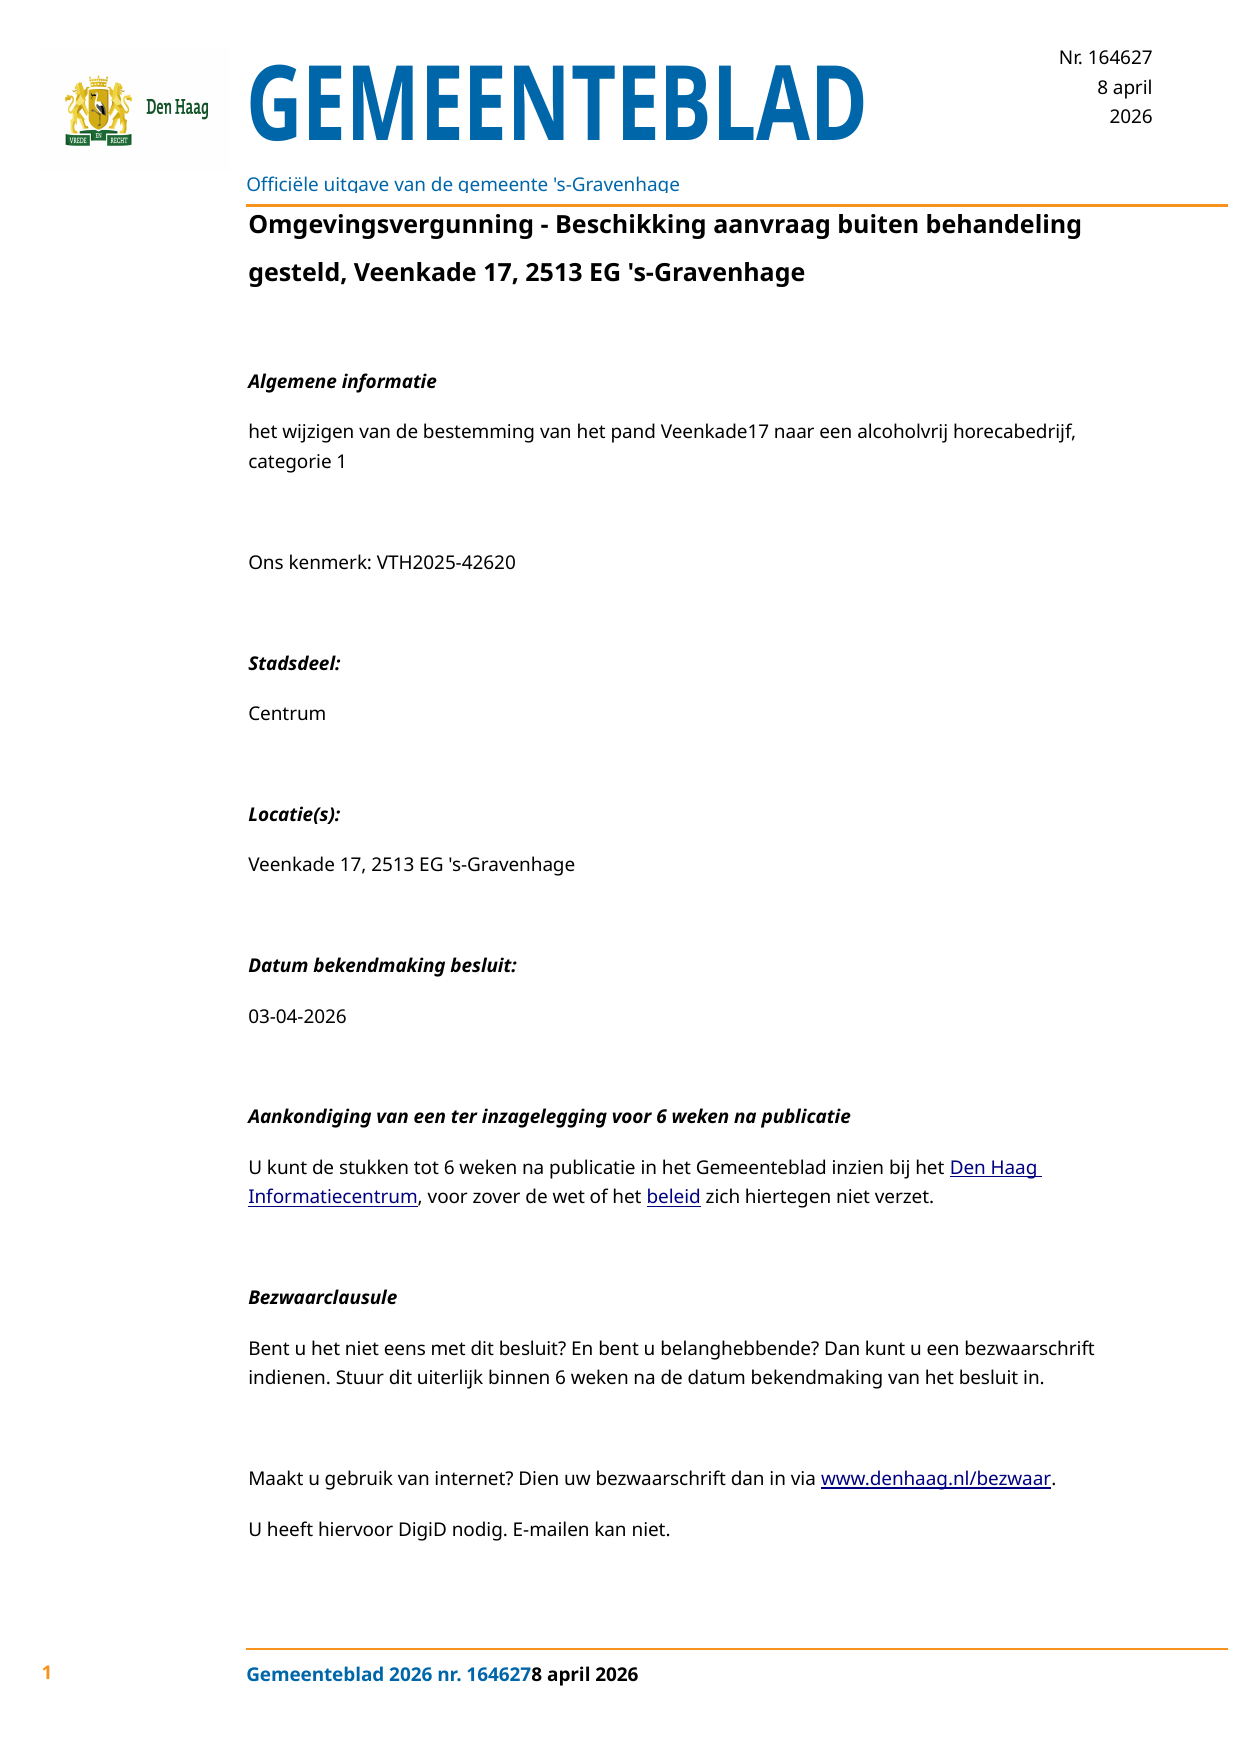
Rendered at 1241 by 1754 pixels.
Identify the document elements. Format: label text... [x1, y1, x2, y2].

text Locatie(s): [248, 801, 1152, 827]
text Maakt u gebruik van internet? Dien uw bezwaarschrift dan in via www.denhaag.nl/bezwaar. [248, 1465, 1152, 1491]
text Centrum [248, 700, 1152, 726]
text U heeft hiervoor DigiD nodig. E-mailen kan niet. [248, 1516, 1152, 1542]
text Datum bekendmaking besluit: [248, 952, 1152, 978]
text Ons kenmerk: VTH2025-42620 [248, 549, 1152, 575]
text 03-04-2026 [248, 1003, 1152, 1029]
text Aankondiging van een ter inzagelegging voor 6 weken na publicatie [248, 1104, 1152, 1129]
text het wijzigen van de bestemming van het pand Veenkade17 naar een alcoholvrij horecabedrijf, categorie 1 [248, 419, 1152, 474]
text Bezwaarclausule [248, 1284, 1152, 1310]
text Algemene informatie [248, 368, 1152, 394]
picture [41, 47, 231, 172]
text U kunt de stukken tot 6 weken na publicatie in het Gemeenteblad inzien bij het Den Haag Informatiecentrum, voor zover de wet of het beleid zich hiertegen niet verzet. [248, 1154, 1152, 1209]
text Omgevingsvergunning - Beschikking aanvraag buiten behandeling gesteld, Veenkade 17, 2513 EG 's-Gravenhage [248, 207, 1152, 288]
text Veenkade 17, 2513 EG 's-Gravenhage [248, 852, 1152, 877]
text Stadsdeel: [248, 650, 1152, 676]
text Bent u het niet eens met dit besluit? En bent u belanghebbende? Dan kunt u een bezwaarschrift indienen. Stuur dit uiterlijk binnen 6 weken na de datum bekendmaking van het besluit in. [248, 1335, 1152, 1390]
